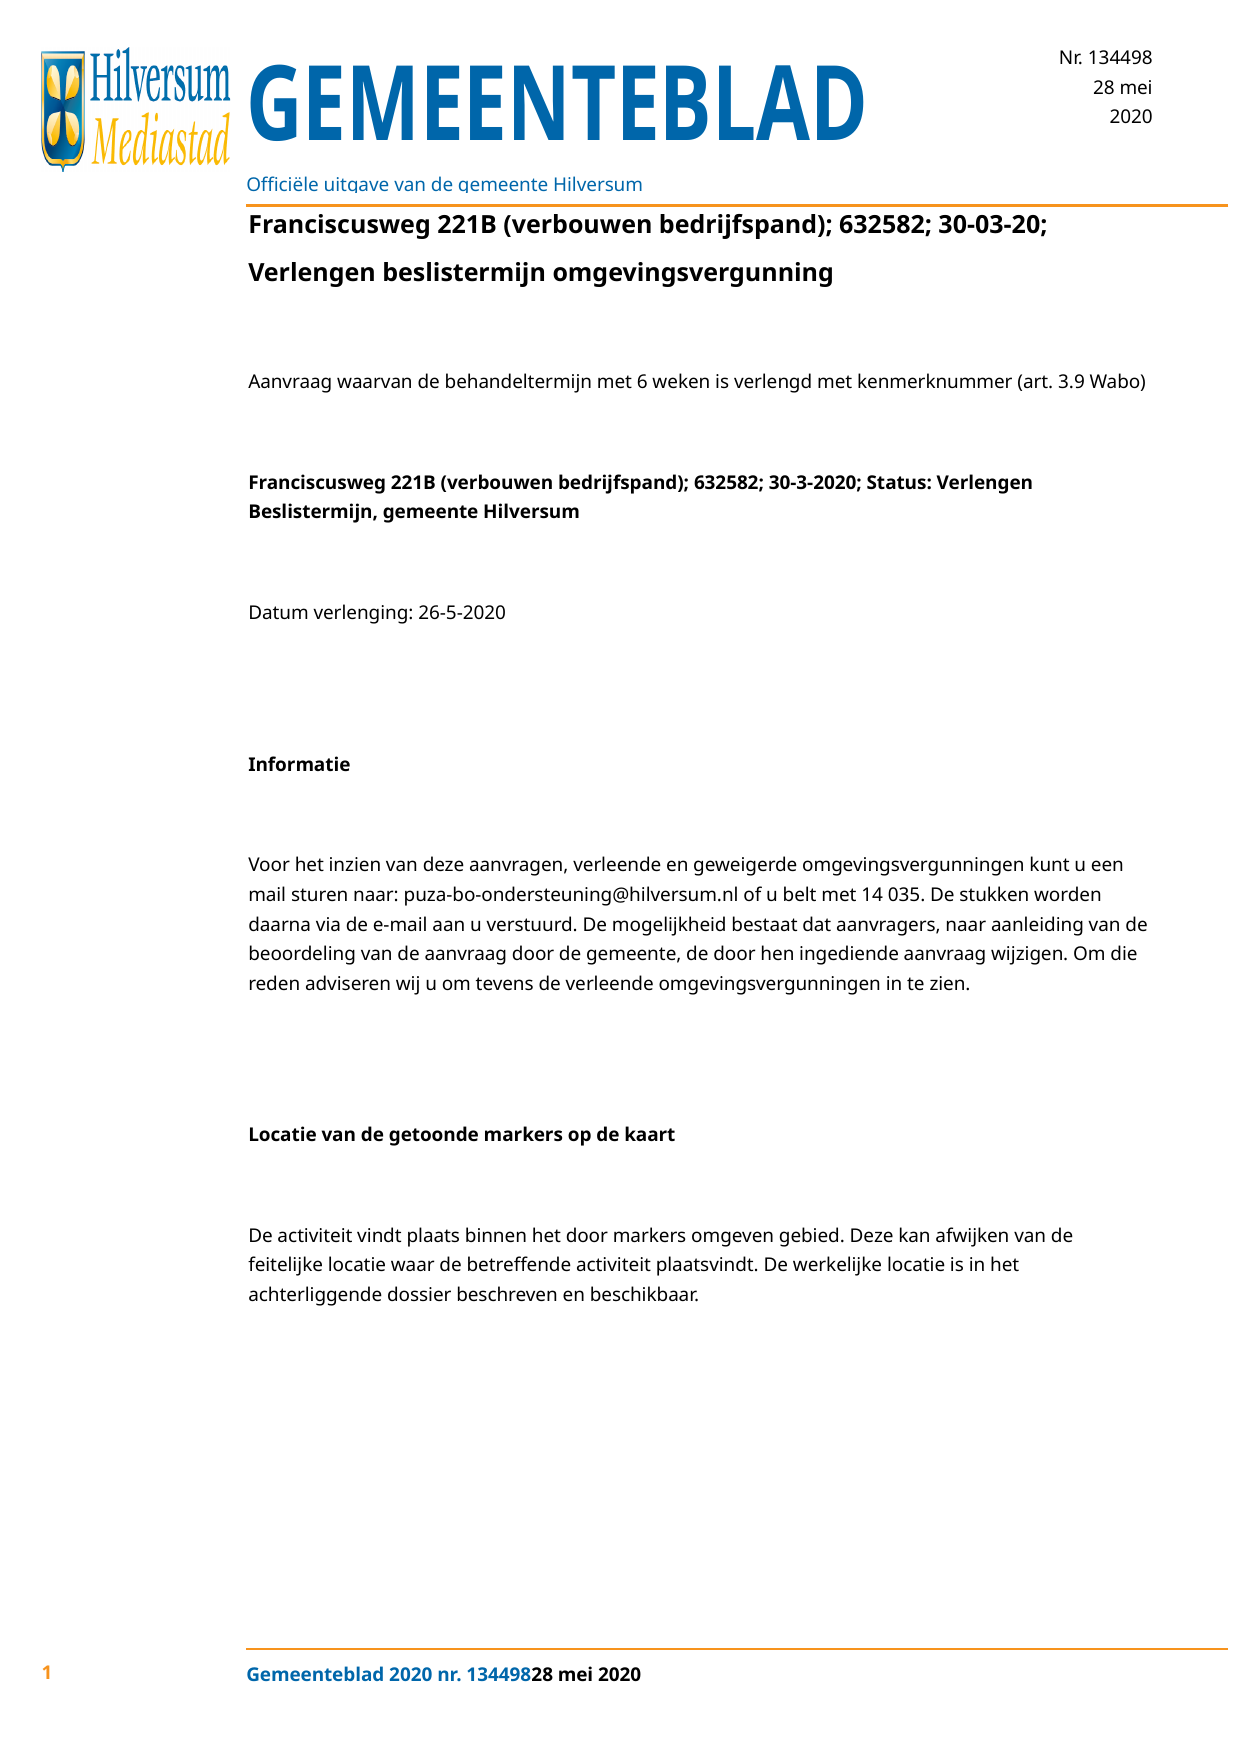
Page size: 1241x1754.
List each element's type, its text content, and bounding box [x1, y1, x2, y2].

text Franciscusweg 221B (verbouwen bedrijfspand); 632582; 30-3-2020; Status: Verlengen Beslistermijn, gemeente Hilversum [248, 469, 1152, 524]
text De activiteit vindt plaats binnen het door markers omgeven gebied. Deze kan afwijken van de feitelijke locatie waar de betreffende activiteit plaatsvindt. De werkelijke locatie is in het achterliggende dossier beschreven en beschikbaar. [248, 1222, 1152, 1307]
text Voor het inzien van deze aanvragen, verleende en geweigerde omgevingsvergunningen kunt u een mail sturen naar: puza-bo-ondersteuning@hilversum.nl of u belt met 14 035. De stukken worden daarna via de e-mail aan u verstuurd. De mogelijkheid bestaat dat aanvragers, naar aanleiding van de beoordeling van de aanvraag door de gemeente, de door hen ingediende aanvraag wijzigen. Om die reden adviseren wij u om tevens de verleende omgevingsvergunningen in te zien. [248, 852, 1152, 996]
text Informatie [248, 751, 1152, 777]
text Aanvraag waarvan de behandeltermijn met 6 weken is verlengd met kenmerknummer (art. 3.9 Wabo) [248, 368, 1152, 394]
picture [41, 47, 231, 172]
text Locatie van de getoonde markers op de kaart [248, 1121, 1152, 1147]
text Franciscusweg 221B (verbouwen bedrijfspand); 632582; 30-03-20; Verlengen beslistermijn omgevingsvergunning [248, 207, 1152, 288]
text Datum verlenging: 26-5-2020 [248, 599, 1152, 625]
